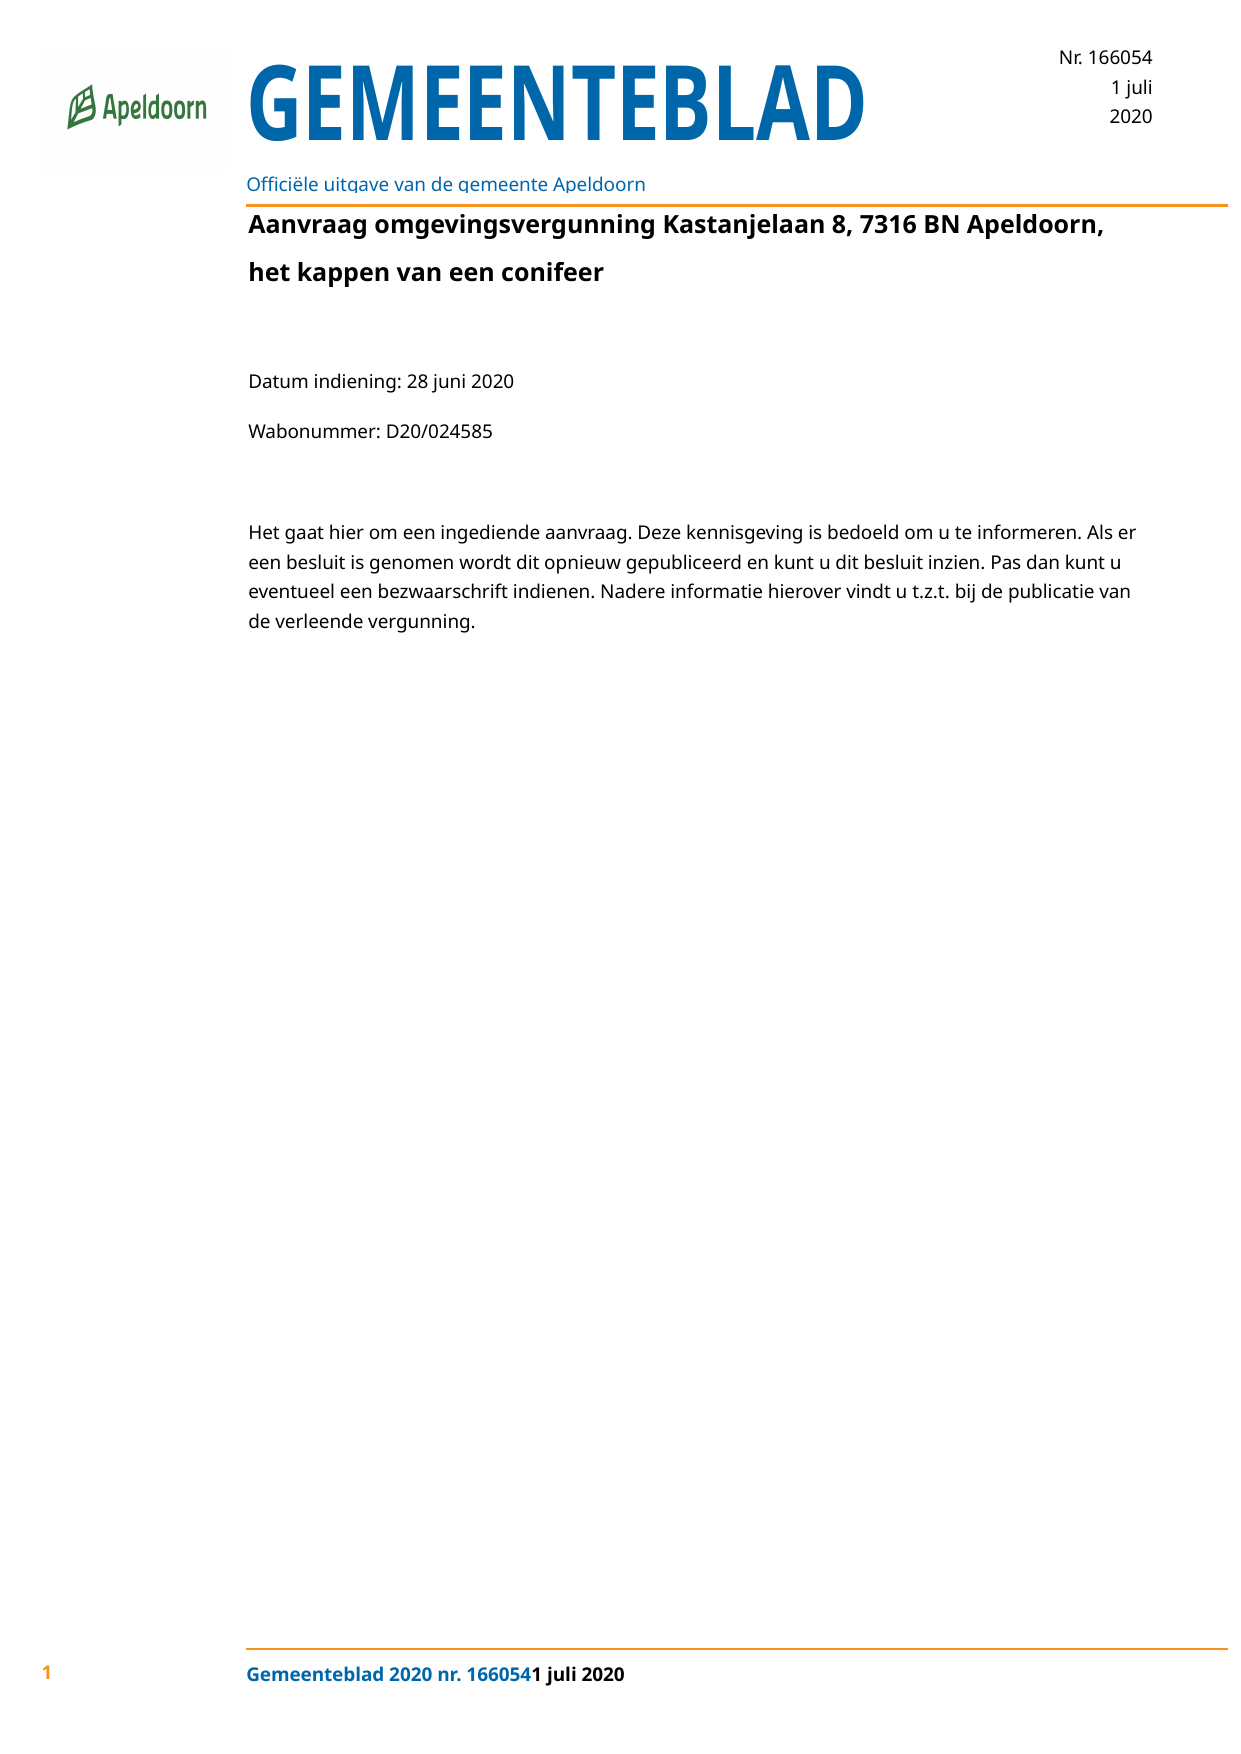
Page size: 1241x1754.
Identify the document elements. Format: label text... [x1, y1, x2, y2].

text Datum indiening: 28 juni 2020 [248, 368, 1152, 394]
text Aanvraag omgevingsvergunning Kastanjelaan 8, 7316 BN Apeldoorn, het kappen van een conifeer [248, 207, 1152, 288]
picture [41, 47, 231, 172]
text Het gaat hier om een ingediende aanvraag. Deze kennisgeving is bedoeld om u te informeren. Als er een besluit is genomen wordt dit opnieuw gepubliceerd en kunt u dit besluit inzien. Pas dan kunt u eventueel een bezwaarschrift indienen. Nadere informatie hierover vindt u t.z.t. bij de publicatie van de verleende vergunning. [248, 519, 1152, 634]
text Wabonummer: D20/024585 [248, 419, 1152, 444]
